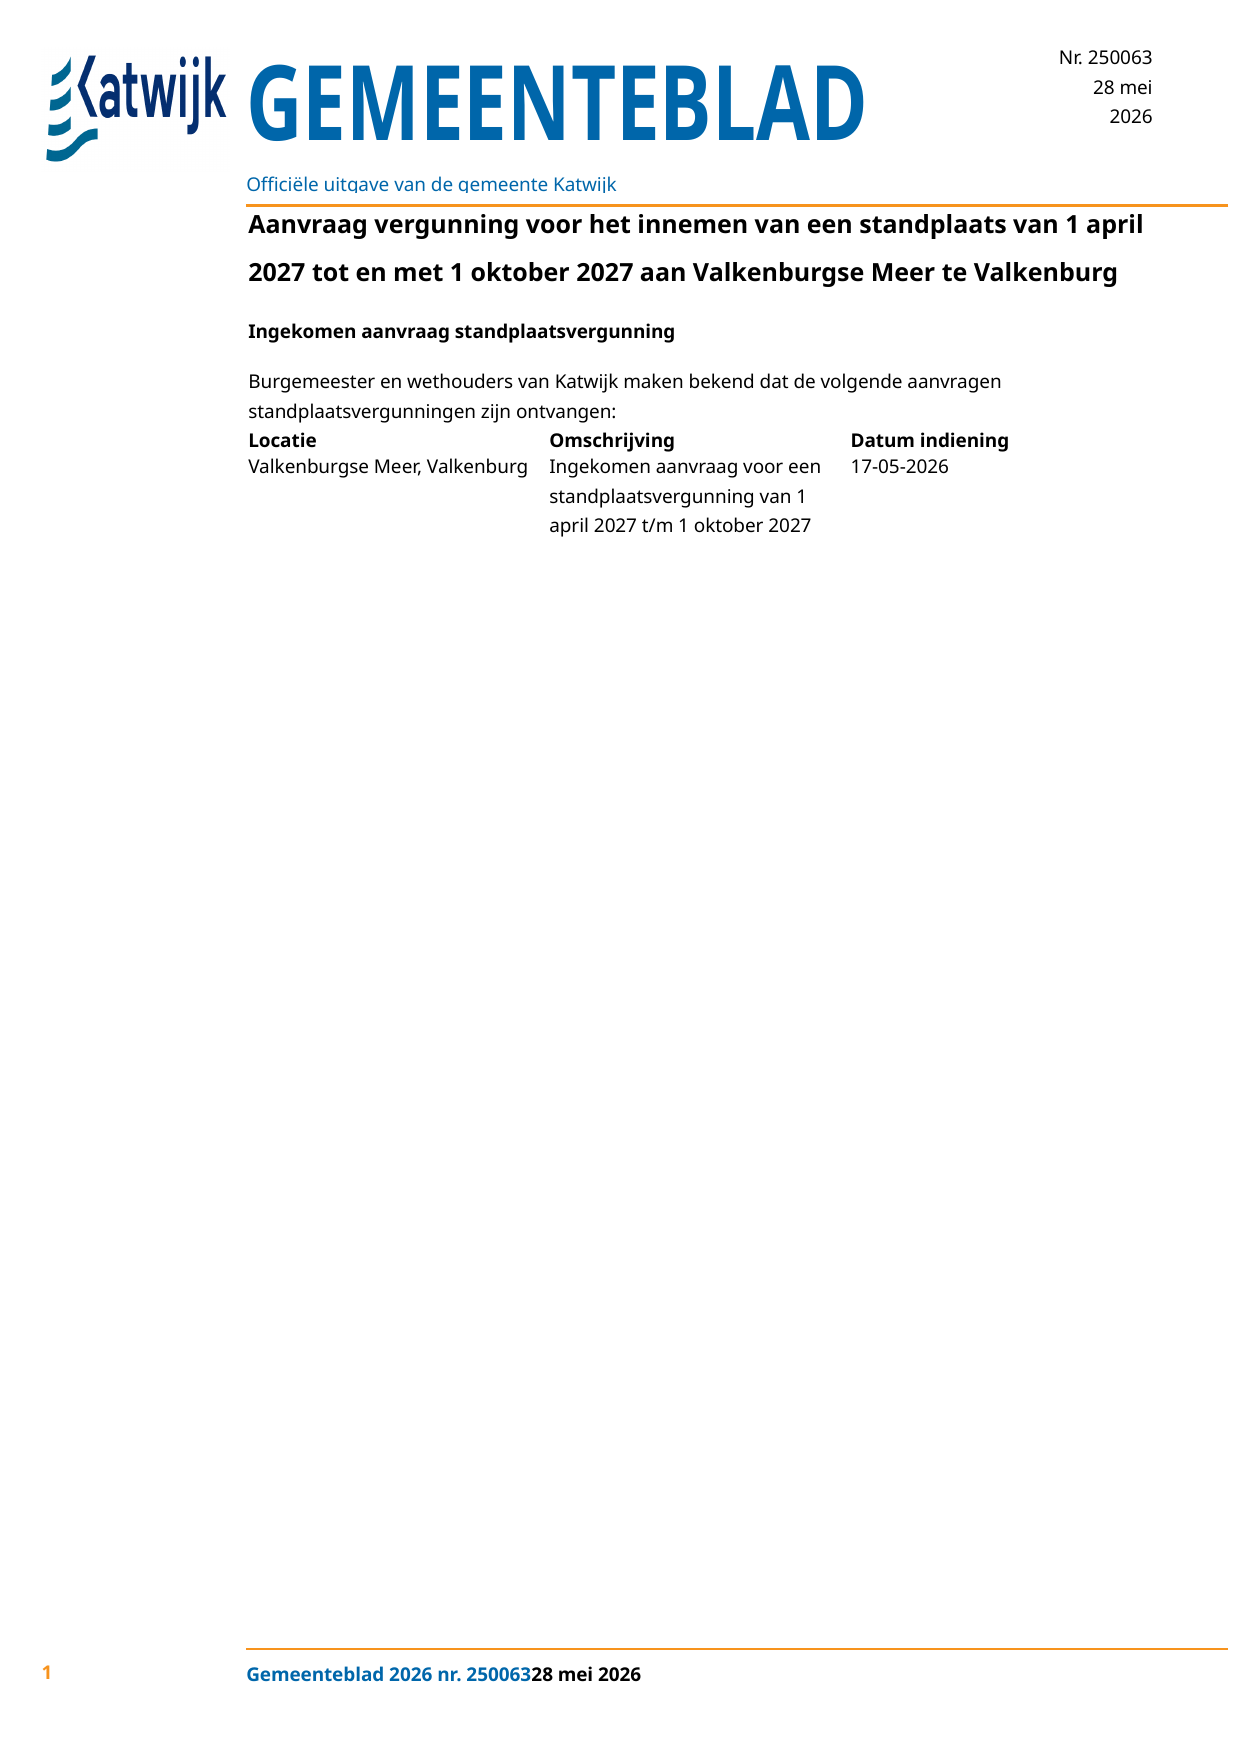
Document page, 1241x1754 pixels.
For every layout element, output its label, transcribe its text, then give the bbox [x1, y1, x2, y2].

table_header Locatie [248, 428, 549, 453]
table_header Omschrijving [549, 428, 850, 453]
text Aanvraag vergunning voor het innemen van een standplaats van 1 april 2027 tot en met 1 oktober 2027 aan Valkenburgse Meer te Valkenburg [248, 207, 1152, 288]
table_cell 17-05-2026 [850, 453, 1152, 538]
table_header Datum indiening [850, 428, 1152, 453]
text Burgemeester en wethouders van Katwijk maken bekend dat de volgende aanvragen standplaatsvergunningen zijn ontvangen: [248, 368, 1152, 424]
table_cell Ingekomen aanvraag voor een standplaatsvergunning van 1 april 2027 t/m 1 oktober 2027 [549, 453, 850, 538]
table_cell Valkenburgse Meer, Valkenburg [248, 453, 549, 538]
picture [41, 47, 231, 172]
text Ingekomen aanvraag standplaatsvergunning [248, 318, 1152, 344]
